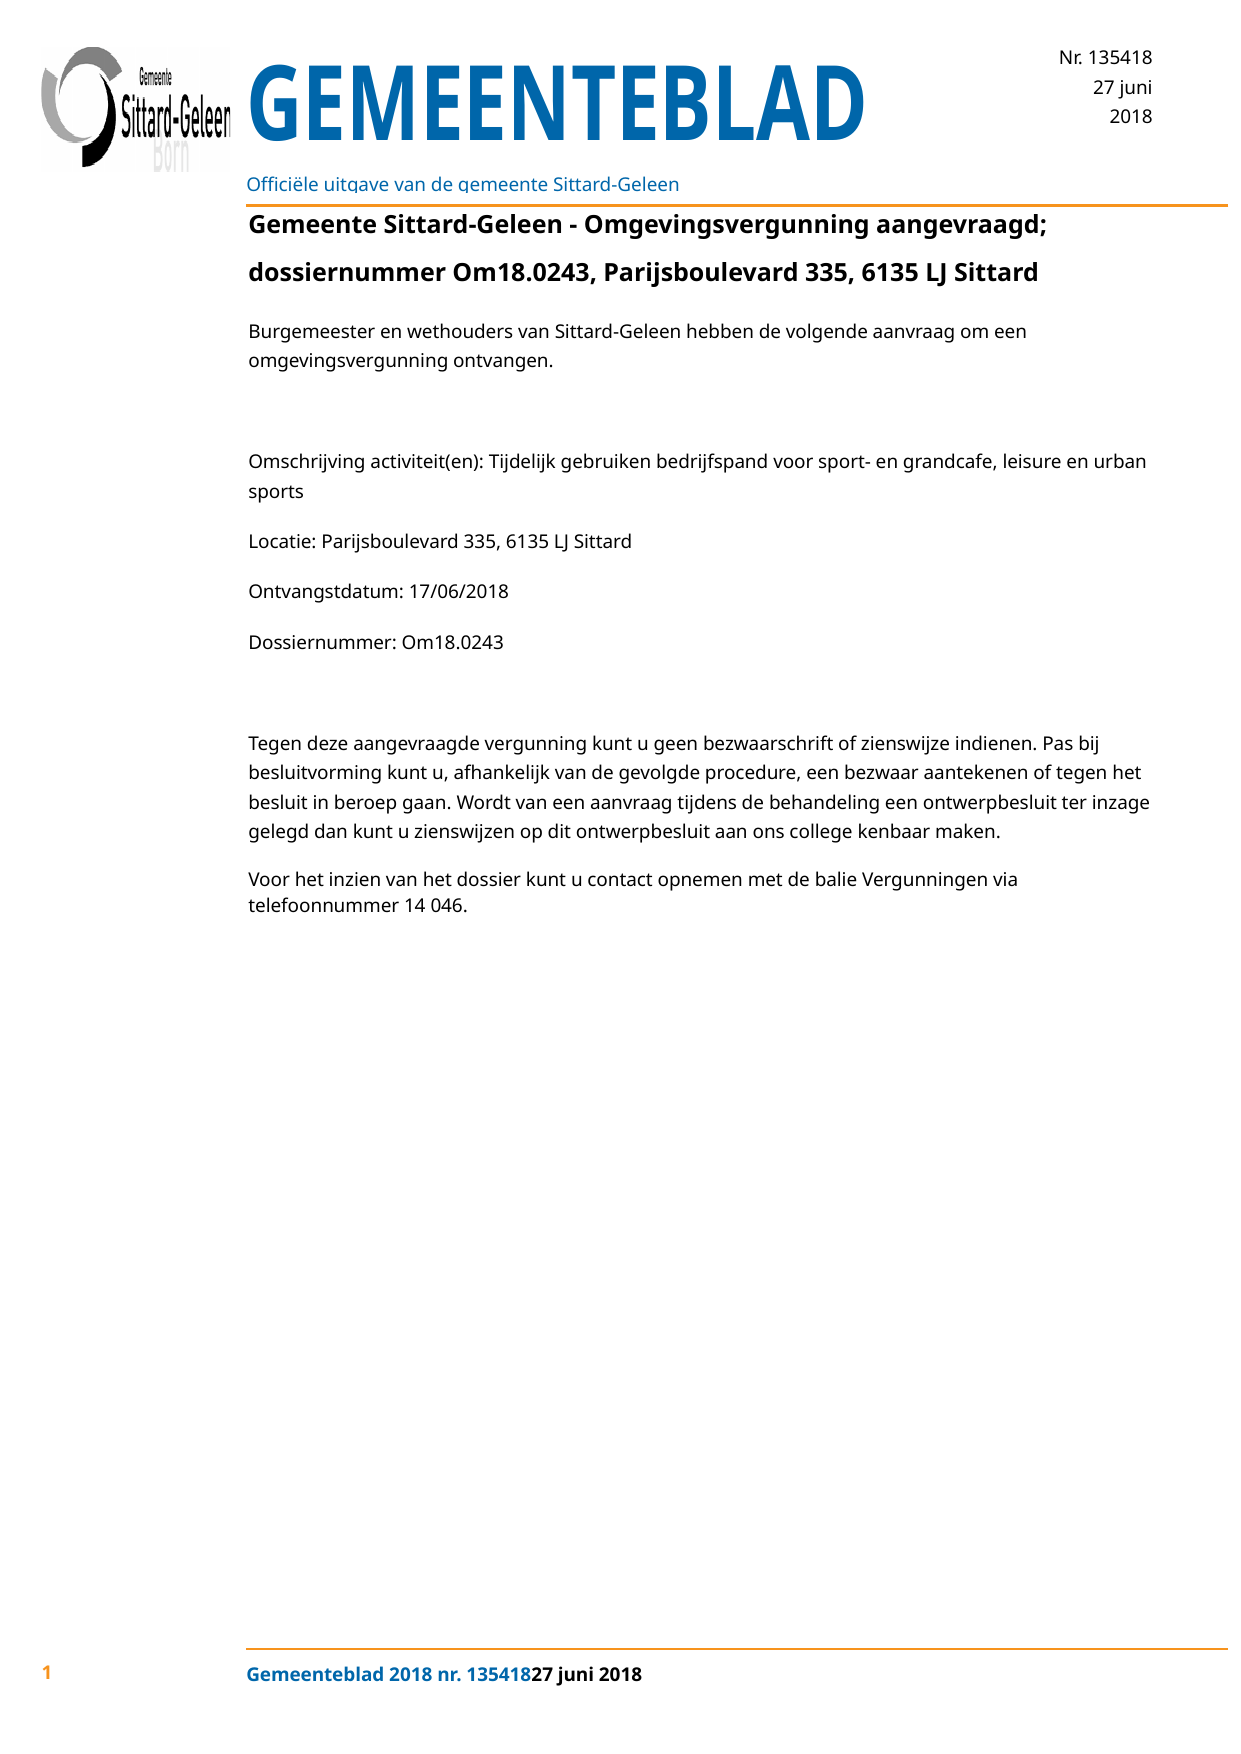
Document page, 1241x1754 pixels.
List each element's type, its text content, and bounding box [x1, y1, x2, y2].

text Tegen deze aangevraagde vergunning kunt u geen bezwaarschrift of zienswijze indienen. Pas bij besluitvorming kunt u, afhankelijk van de gevolgde procedure, een bezwaar aantekenen of tegen het besluit in beroep gaan. Wordt van een aanvraag tijdens de behandeling een ontwerpbesluit ter inzage gelegd dan kunt u zienswijzen op dit ontwerpbesluit aan ons college kenbaar maken. [248, 730, 1152, 844]
text Gemeente Sittard-Geleen - Omgevingsvergunning aangevraagd; dossiernummer Om18.0243, Parijsboulevard 335, 6135 LJ Sittard [248, 207, 1152, 288]
picture [41, 47, 231, 172]
text Voor het inzien van het dossier kunt u contact opnemen met de balie Vergunningen via telefoonnummer 14 046. [248, 867, 1152, 918]
text Burgemeester en wethouders van Sittard-Geleen hebben de volgende aanvraag om een omgevingsvergunning ontvangen. [248, 318, 1152, 373]
text Omschrijving activiteit(en): Tijdelijk gebruiken bedrijfspand voor sport- en grandcafe, leisure en urban sports [248, 448, 1152, 504]
text Dossiernummer: Om18.0243 [248, 629, 1152, 655]
text Ontvangstdatum: 17/06/2018 [248, 579, 1152, 604]
text Locatie: Parijsboulevard 335, 6135 LJ Sittard [248, 528, 1152, 554]
